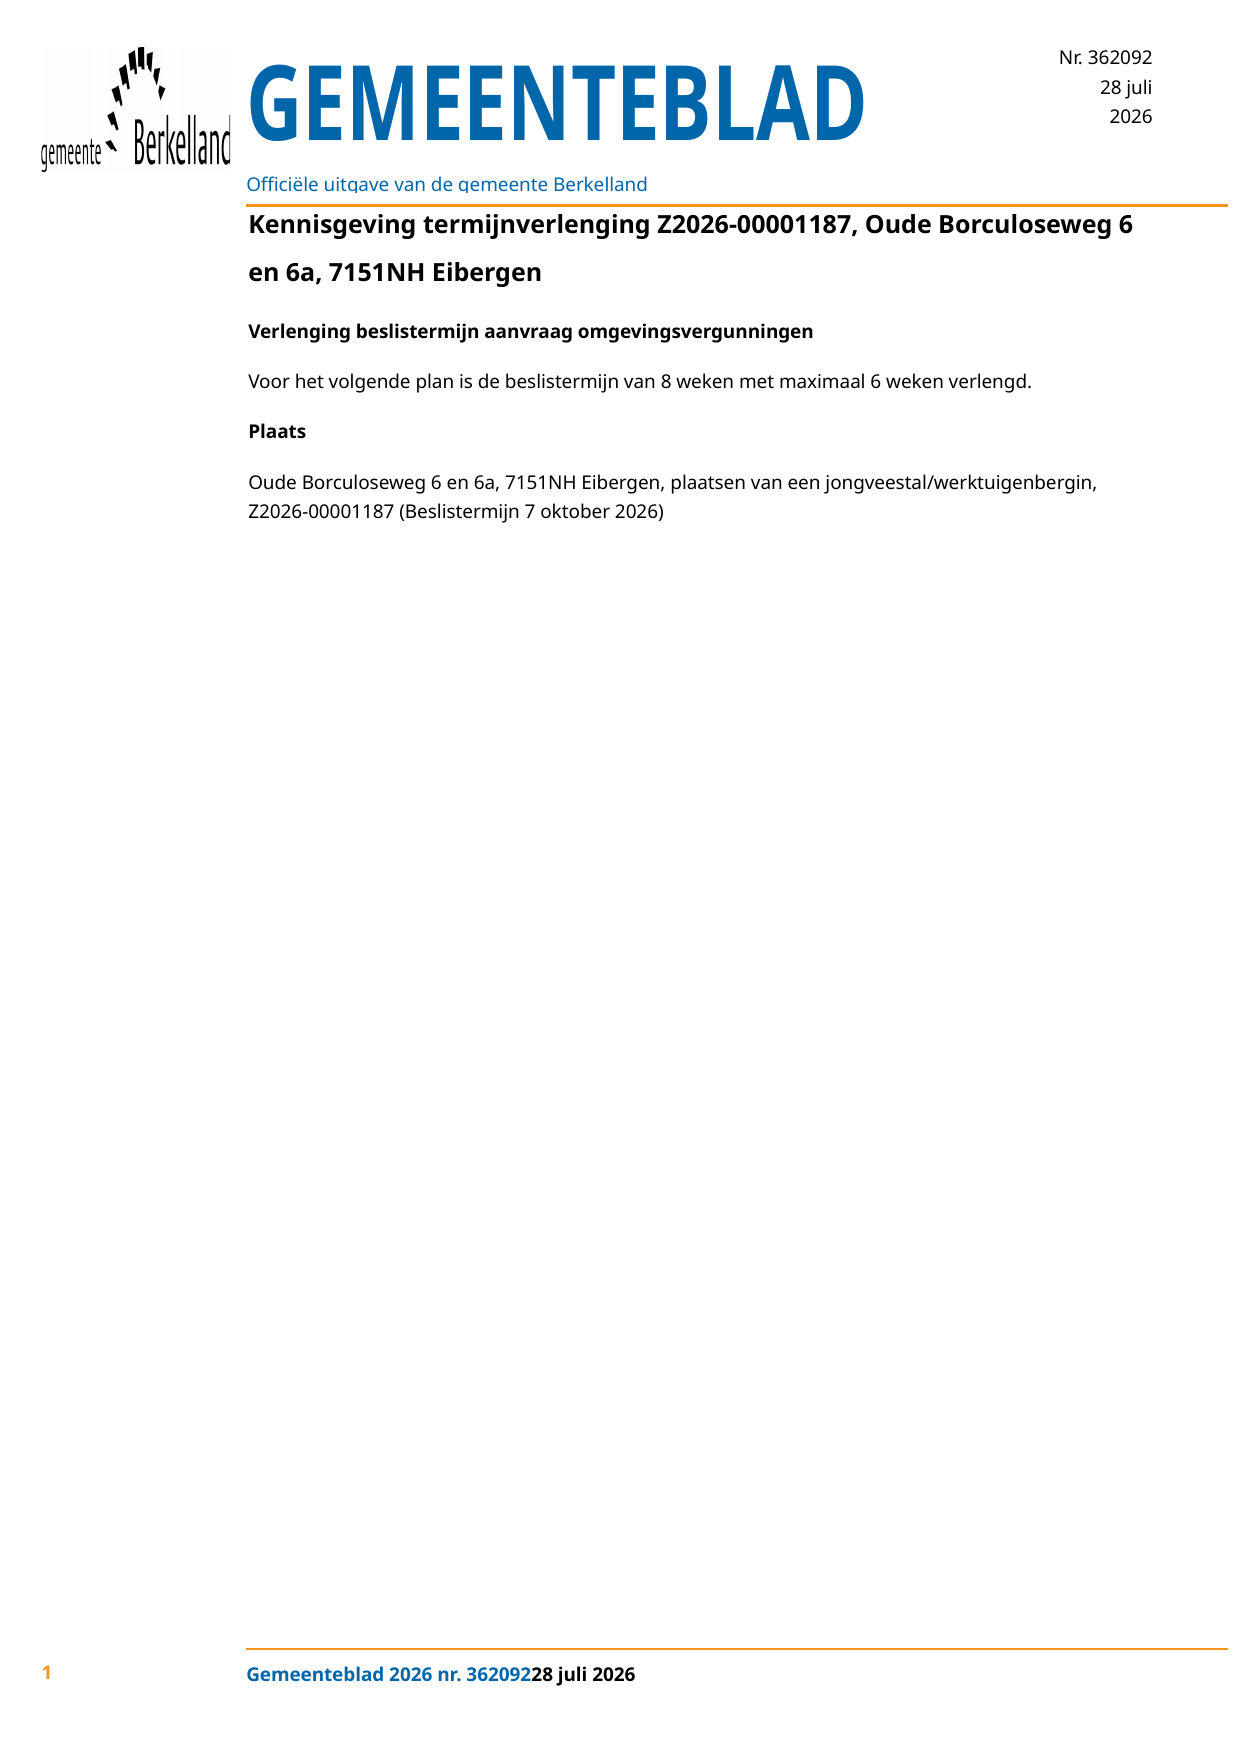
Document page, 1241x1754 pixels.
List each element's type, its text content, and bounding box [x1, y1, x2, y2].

text Kennisgeving termijnverlenging Z2026-00001187, Oude Borculoseweg 6 en 6a, 7151NH Eibergen [248, 207, 1152, 288]
text Voor het volgende plan is de beslistermijn van 8 weken met maximaal 6 weken verlengd. [248, 368, 1152, 394]
text Oude Borculoseweg 6 en 6a, 7151NH Eibergen, plaatsen van een jongveestal/werktuigenbergin, Z2026-00001187 (Beslistermijn 7 oktober 2026) [248, 469, 1152, 524]
text Verlenging beslistermijn aanvraag omgevingsvergunningen [248, 318, 1152, 344]
text Plaats [248, 419, 1152, 444]
picture [41, 47, 231, 172]
